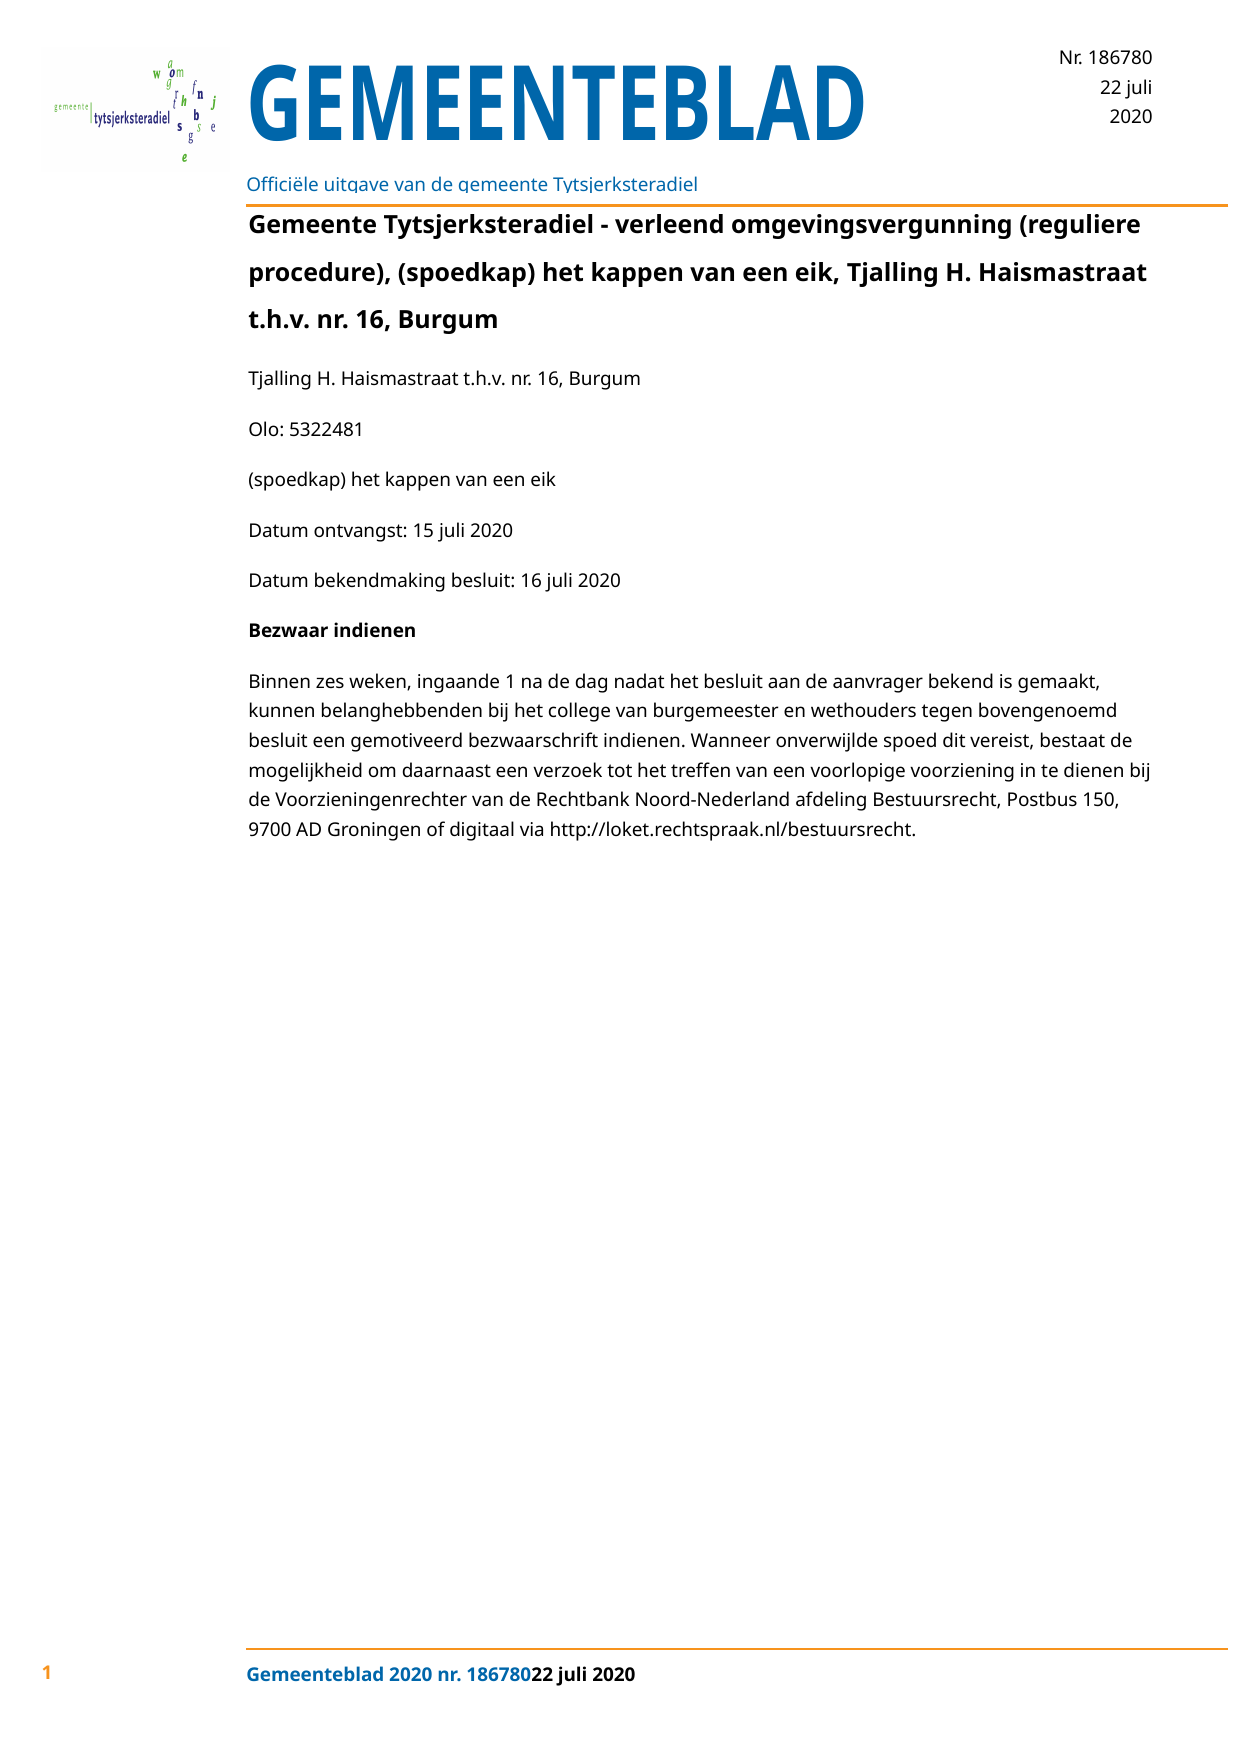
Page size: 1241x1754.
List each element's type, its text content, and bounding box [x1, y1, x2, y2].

text Olo: 5322481 [248, 416, 1152, 442]
text Datum ontvangst: 15 juli 2020 [248, 517, 1152, 542]
text Datum bekendmaking besluit: 16 juli 2020 [248, 567, 1152, 593]
text Bezwaar indienen [248, 618, 1152, 643]
text Gemeente Tytsjerksteradiel - verleend omgevingsvergunning (reguliere procedure), (spoedkap) het kappen van een eik, Tjalling H. Haismastraat t.h.v. nr. 16, Burgum [248, 207, 1152, 336]
text (spoedkap) het kappen van een eik [248, 466, 1152, 492]
picture [41, 47, 231, 172]
text Binnen zes weken, ingaande 1 na de dag nadat het besluit aan de aanvrager bekend is gemaakt, kunnen belanghebbenden bij het college van burgemeester en wethouders tegen bovengenoemd besluit een gemotiveerd bezwaarschrift indienen. Wanneer onverwijlde spoed dit vereist, bestaat de mogelijkheid om daarnaast een verzoek tot het treffen van een voorlopige voorziening in te dienen bij de Voorzieningenrechter van de Rechtbank Noord-Nederland afdeling Bestuursrecht, Postbus 150, 9700 AD Groningen of digitaal via http://loket.rechtspraak.nl/bestuursrecht. [248, 668, 1152, 842]
text Tjalling H. Haismastraat t.h.v. nr. 16, Burgum [248, 366, 1152, 391]
